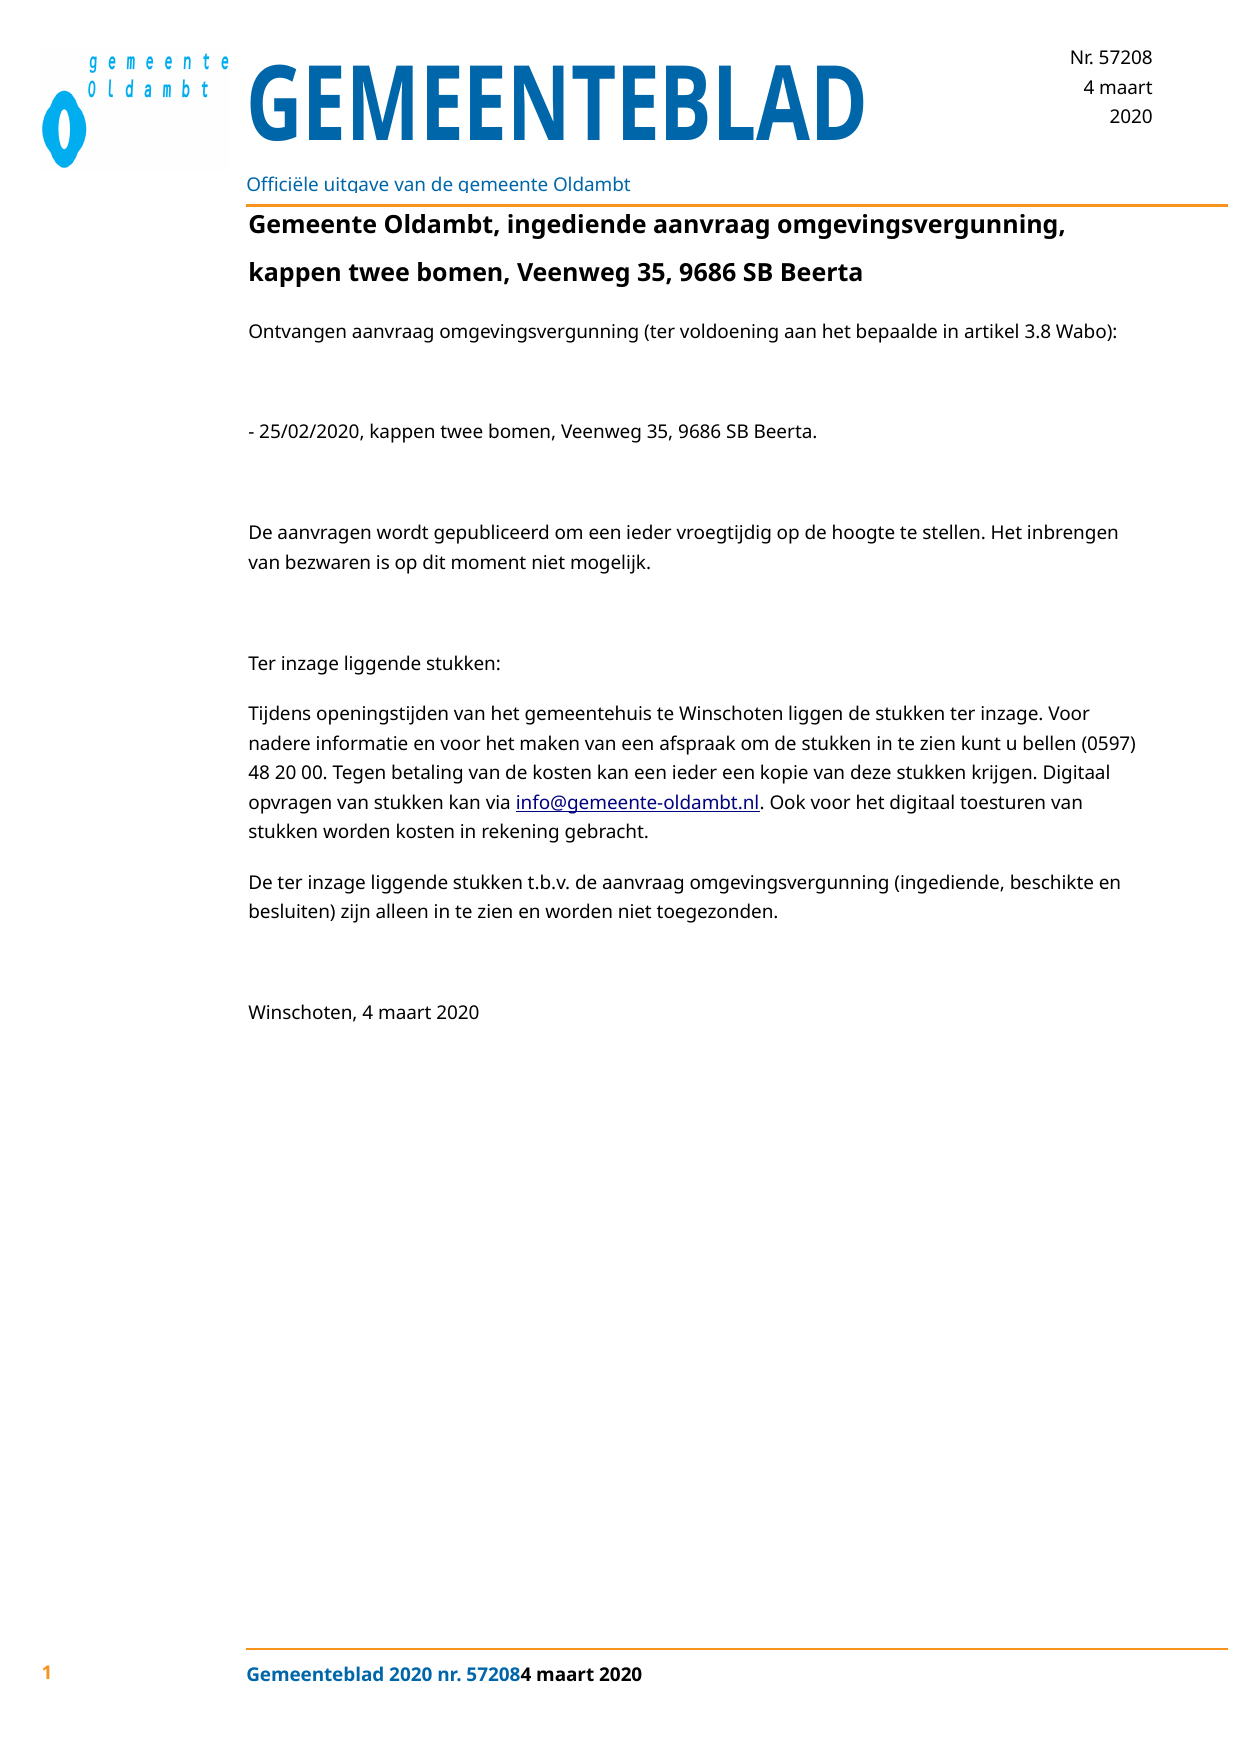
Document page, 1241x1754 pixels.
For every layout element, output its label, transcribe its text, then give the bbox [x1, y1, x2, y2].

text Winschoten, 4 maart 2020 [248, 999, 1152, 1025]
text - 25/02/2020, kappen twee bomen, Veenweg 35, 9686 SB Beerta. [248, 419, 1152, 444]
text De ter inzage liggende stukken t.b.v. de aanvraag omgevingsvergunning (ingediende, beschikte en besluiten) zijn alleen in te zien en worden niet toegezonden. [248, 869, 1152, 924]
text Ontvangen aanvraag omgevingsvergunning (ter voldoening aan het bepaalde in artikel 3.8 Wabo): [248, 318, 1152, 344]
picture [41, 47, 231, 172]
text Tijdens openingstijden van het gemeentehuis te Winschoten liggen de stukken ter inzage. Voor nadere informatie en voor het maken van een afspraak om de stukken in te zien kunt u bellen (0597) 48 20 00. Tegen betaling van de kosten kan een ieder een kopie van deze stukken krijgen. Digitaal opvragen van stukken kan via info@gemeente-oldambt.nl. Ook voor het digitaal toesturen van stukken worden kosten in rekening gebracht. [248, 700, 1152, 844]
text Ter inzage liggende stukken: [248, 650, 1152, 676]
text Gemeente Oldambt, ingediende aanvraag omgevingsvergunning, kappen twee bomen, Veenweg 35, 9686 SB Beerta [248, 207, 1152, 288]
text De aanvragen wordt gepubliceerd om een ieder vroegtijdig op de hoogte te stellen. Het inbrengen van bezwaren is op dit moment niet mogelijk. [248, 519, 1152, 575]
